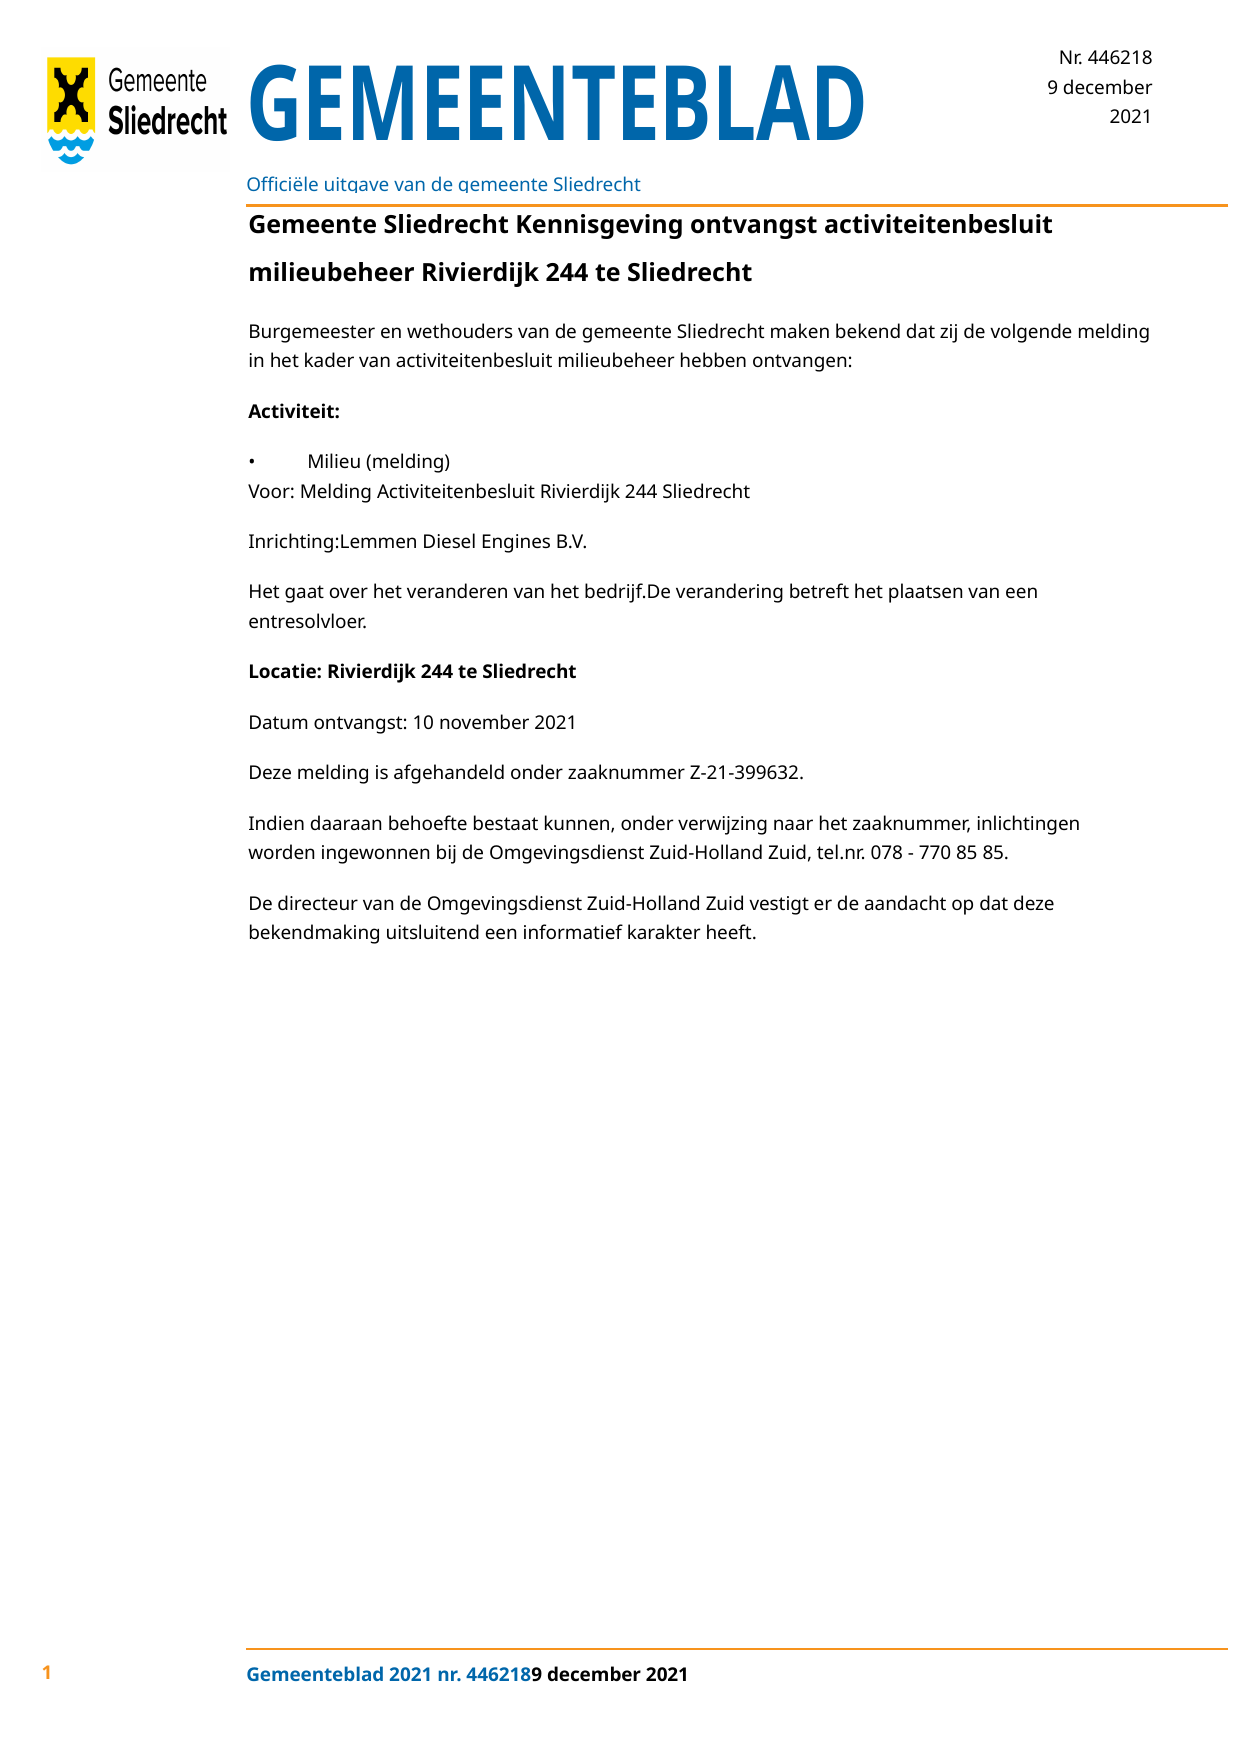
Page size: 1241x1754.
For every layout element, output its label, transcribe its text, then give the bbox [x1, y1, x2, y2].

text Voor: Melding Activiteitenbesluit Rivierdijk 244 Sliedrecht [248, 478, 1152, 504]
text Datum ontvangst: 10 november 2021 [248, 709, 1152, 735]
list Milieu (melding) [248, 448, 1152, 474]
text Locatie: Rivierdijk 244 te Sliedrecht [248, 659, 1152, 684]
text Burgemeester en wethouders van de gemeente Sliedrecht maken bekend dat zij de volgende melding in het kader van activiteitenbesluit milieubeheer hebben ontvangen: [248, 318, 1152, 373]
text Deze melding is afgehandeld onder zaaknummer Z-21-399632. [248, 759, 1152, 785]
text De directeur van de Omgevingsdienst Zuid-Holland Zuid vestigt er de aandacht op dat deze bekendmaking uitsluitend een informatief karakter heeft. [248, 890, 1152, 945]
text Activiteit: [248, 398, 1152, 424]
picture [41, 47, 231, 172]
text Het gaat over het veranderen van het bedrijf.De verandering betreft het plaatsen van een entresolvloer. [248, 579, 1152, 634]
text Inrichting:Lemmen Diesel Engines B.V. [248, 528, 1152, 554]
text Gemeente Sliedrecht Kennisgeving ontvangst activiteitenbesluit milieubeheer Rivierdijk 244 te Sliedrecht [248, 207, 1152, 288]
text Indien daaraan behoefte bestaat kunnen, onder verwijzing naar het zaaknummer, inlichtingen worden ingewonnen bij de Omgevingsdienst Zuid-Holland Zuid, tel.nr. 078 - 770 85 85. [248, 810, 1152, 865]
